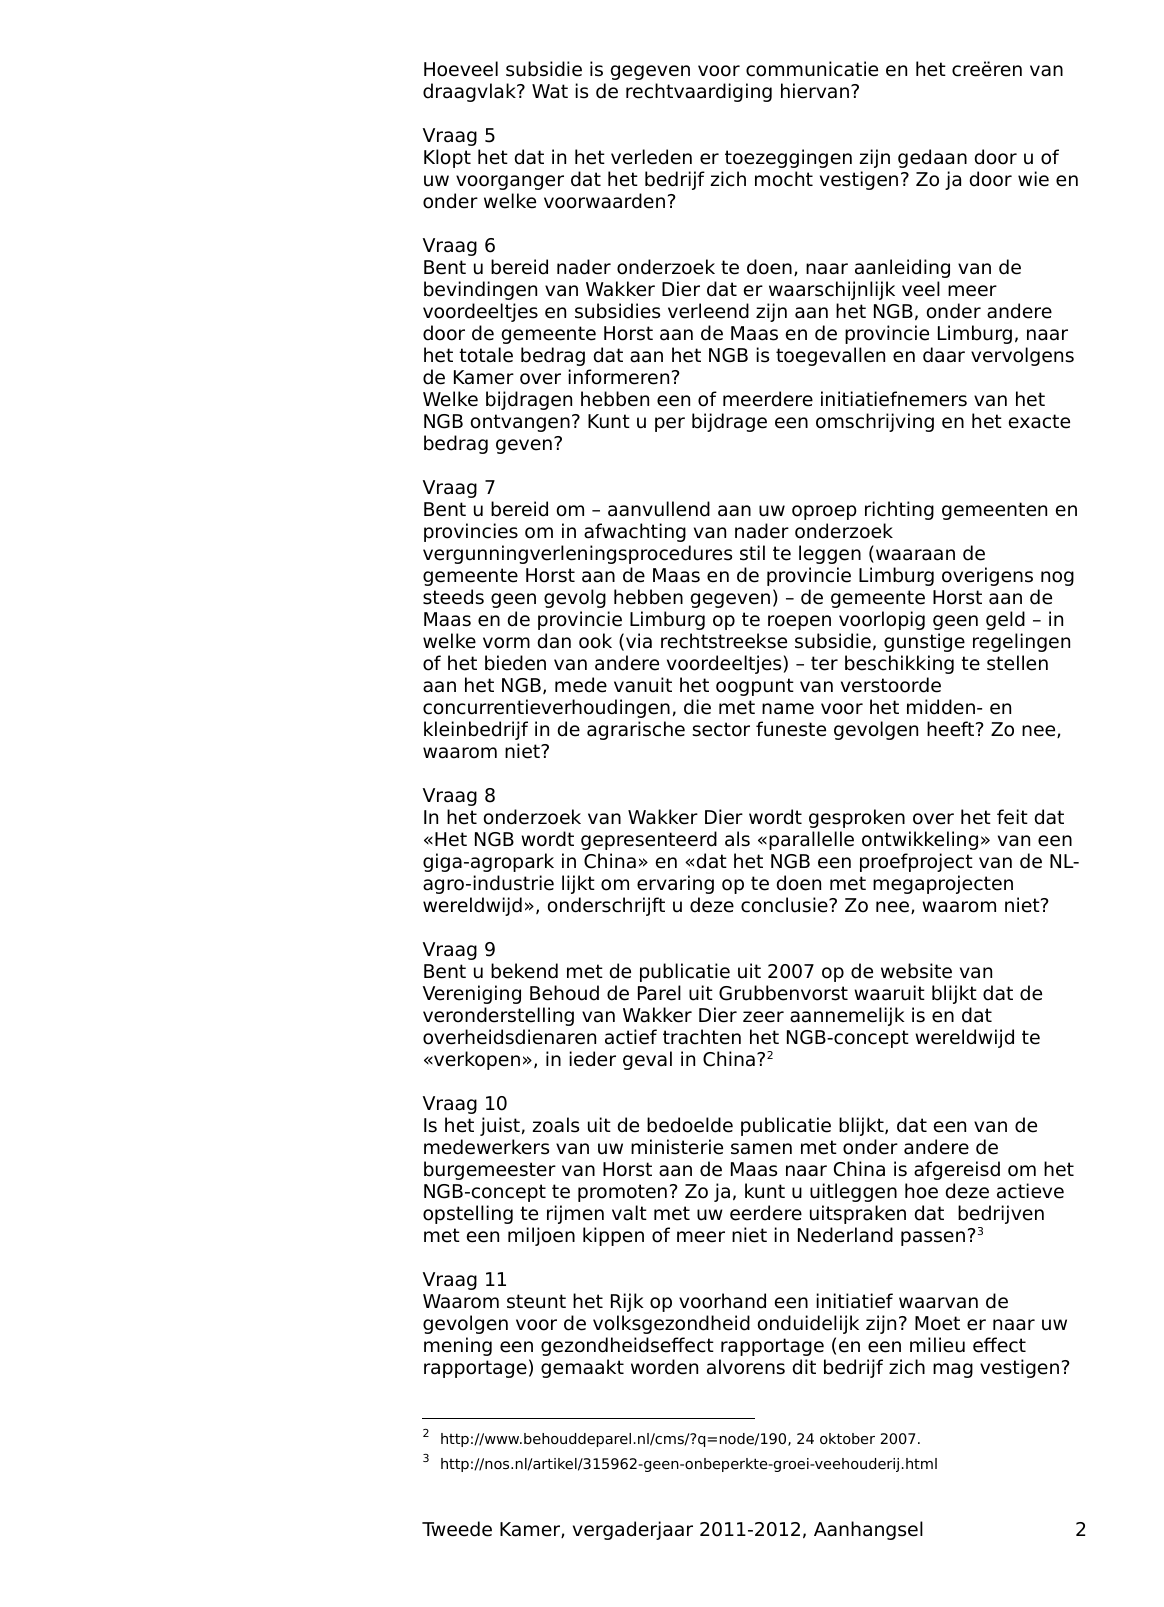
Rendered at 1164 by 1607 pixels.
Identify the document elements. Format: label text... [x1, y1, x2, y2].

text Vraag 11 [422, 1269, 1087, 1291]
text Vraag 9 [422, 939, 1087, 961]
text Vraag 7 [422, 477, 1087, 499]
text Vraag 5 [422, 125, 1087, 147]
text http://nos.nl/artikel/315962-geen-onbeperkte-groei-veehouderij.html [422, 1452, 1087, 1474]
text http://www.behouddeparel.nl/cms/?q=node/190, 24 oktober 2007. [422, 1427, 1087, 1449]
text Welke bijdragen hebben een of meerdere initiatiefnemers van het NGB ontvangen? Kunt u per bijdrage een omschrijving en het exacte bedrag geven? [422, 389, 1087, 455]
text Hoeveel subsidie is gegeven voor communicatie en het creëren van draagvlak? Wat is de rechtvaardiging hiervan? [422, 59, 1087, 103]
text Bent u bereid om – aanvullend aan uw oproep richting gemeenten en provincies om in afwachting van nader onderzoek vergunningverleningsprocedures stil te leggen (waaraan de gemeente Horst aan de Maas en de provincie Limburg overigens nog steeds geen gevolg hebben gegeven) – de gemeente Horst aan de Maas en de provincie Limburg op te roepen voorlopig geen geld – in welke vorm dan ook (via rechtstreekse subsidie, gunstige regelingen of het bieden van andere voordeeltjes) – ter beschikking te stellen aan het NGB, mede vanuit het oogpunt van verstoorde concurrentieverhoudingen, die met name voor het midden- en kleinbedrijf in de agrarische sector funeste gevolgen heeft? Zo nee, waarom niet? [422, 499, 1087, 763]
text Klopt het dat in het verleden er toezeggingen zijn gedaan door u of uw voorganger dat het bedrijf zich mocht vestigen? Zo ja door wie en onder welke voorwaarden? [422, 147, 1087, 213]
text Waarom steunt het Rijk op voorhand een initiatief waarvan de gevolgen voor de volksgezondheid onduidelijk zijn? Moet er naar uw mening een gezondheidseffect rapportage (en een milieu effect rapportage) gemaakt worden alvorens dit bedrijf zich mag vestigen? [422, 1291, 1087, 1379]
text Vraag 10 [422, 1093, 1087, 1115]
text Bent u bekend met de publicatie uit 2007 op de website van Vereniging Behoud de Parel uit Grubbenvorst waaruit blijkt dat de veronderstelling van Wakker Dier zeer aannemelijk is en dat overheidsdienaren actief trachten het NGB-concept wereldwijd te «verkopen», in ieder geval in China? [422, 961, 1087, 1071]
text In het onderzoek van Wakker Dier wordt gesproken over het feit dat «Het NGB wordt gepresenteerd als «parallelle ontwikkeling» van een giga-agropark in China» en «dat het NGB een proefproject van de NL-agro-industrie lijkt om ervaring op te doen met megaprojecten wereldwijd», onderschrijft u deze conclusie? Zo nee, waarom niet? [422, 807, 1087, 917]
text Is het juist, zoals uit de bedoelde publicatie blijkt, dat een van de medewerkers van uw ministerie samen met onder andere de burgemeester van Horst aan de Maas naar China is afgereisd om het NGB-concept te promoten? Zo ja, kunt u uitleggen hoe deze actieve opstelling te rijmen valt met uw eerdere uitspraken dat bedrijven met een miljoen kippen of meer niet in Nederland passen? [422, 1115, 1087, 1247]
text Vraag 6 [422, 235, 1087, 257]
text Bent u bereid nader onderzoek te doen, naar aanleiding van de bevindingen van Wakker Dier dat er waarschijnlijk veel meer voordeeltjes en subsidies verleend zijn aan het NGB, onder andere door de gemeente Horst aan de Maas en de provincie Limburg, naar het totale bedrag dat aan het NGB is toegevallen en daar vervolgens de Kamer over informeren? [422, 257, 1087, 389]
text Vraag 8 [422, 785, 1087, 807]
